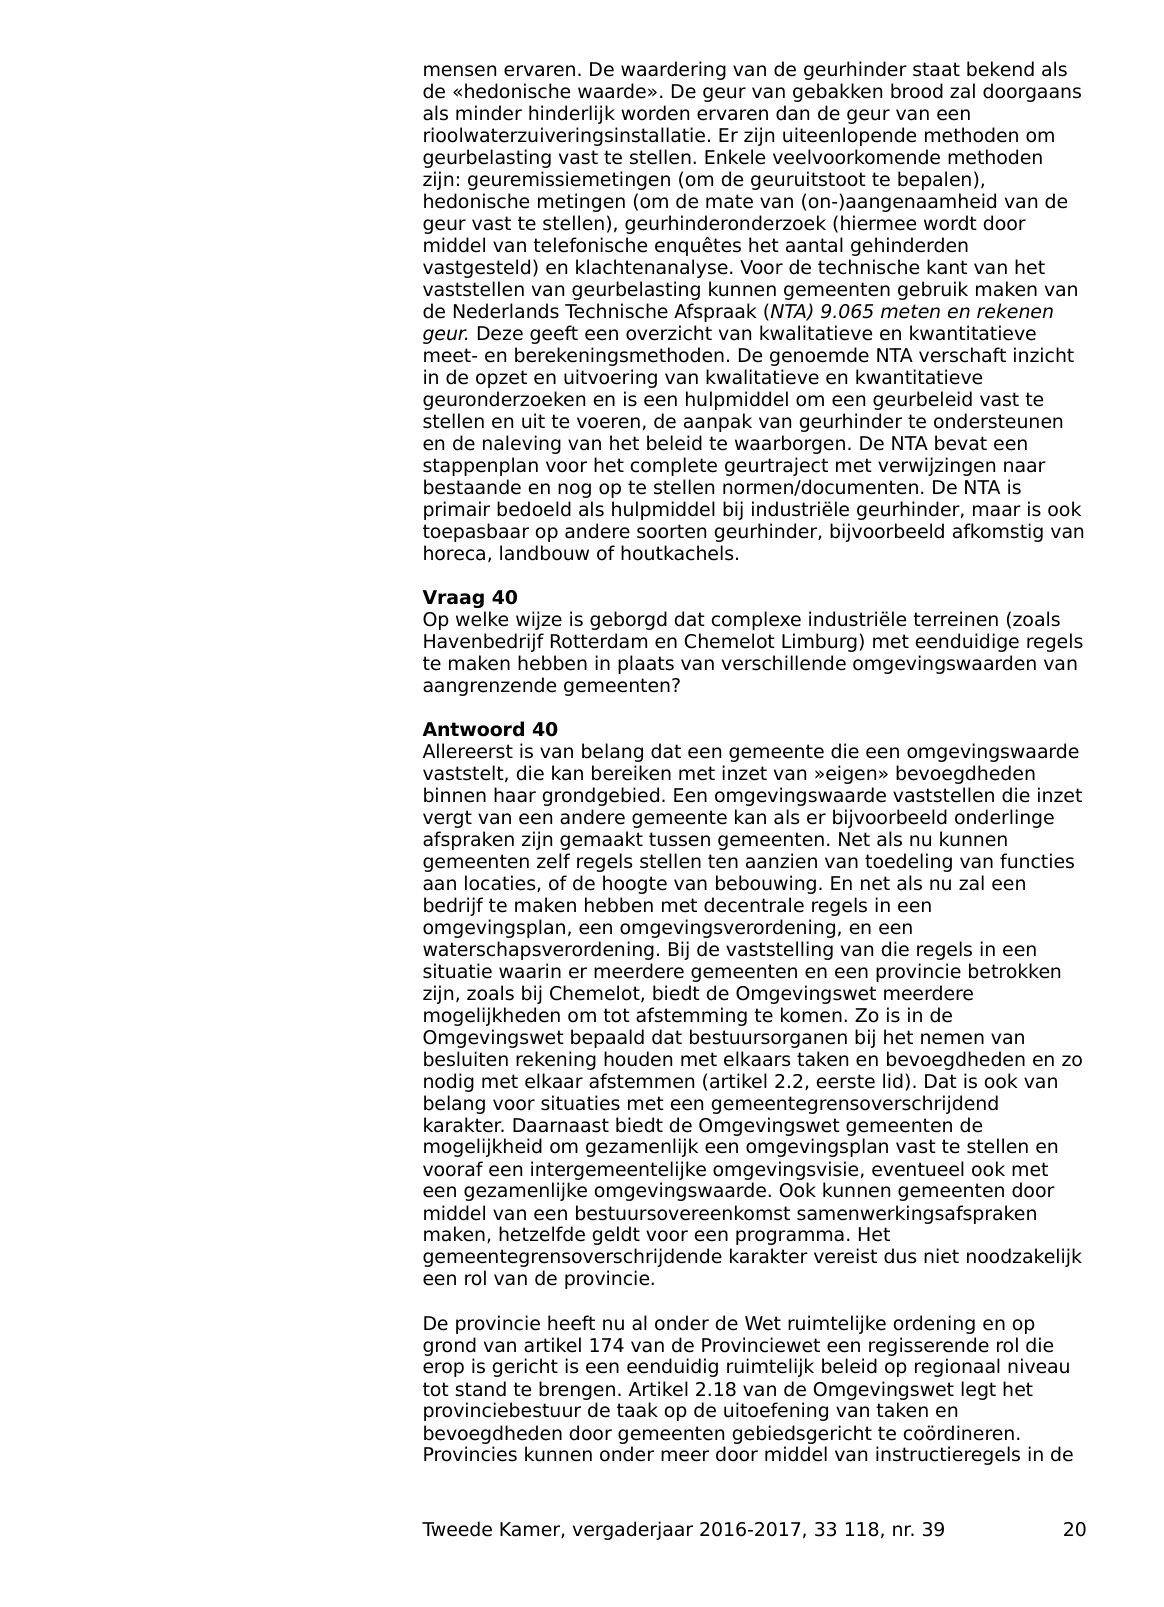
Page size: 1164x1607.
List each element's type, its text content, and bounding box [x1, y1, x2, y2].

text Op welke wijze is geborgd dat complexe industriële terreinen (zoals Havenbedrijf Rotterdam en Chemelot Limburg) met eenduidige regels te maken hebben in plaats van verschillende omgevingswaarden van aangrenzende gemeenten? [422, 609, 1087, 697]
text Antwoord 40 [422, 719, 1087, 741]
text Allereerst is van belang dat een gemeente die een omgevingswaarde vaststelt, die kan bereiken met inzet van »eigen» bevoegdheden binnen haar grondgebied. Een omgevingswaarde vaststellen die inzet vergt van een andere gemeente kan als er bijvoorbeeld onderlinge afspraken zijn gemaakt tussen gemeenten. Net als nu kunnen gemeenten zelf regels stellen ten aanzien van toedeling van functies aan locaties, of de hoogte van bebouwing. En net als nu zal een bedrijf te maken hebben met decentrale regels in een omgevingsplan, een omgevingsverordening, en een waterschapsverordening. Bij de vaststelling van die regels in een situatie waarin er meerdere gemeenten en een provincie betrokken zijn, zoals bij Chemelot, biedt de Omgevingswet meerdere mogelijkheden om tot afstemming te komen. Zo is in de Omgevingswet bepaald dat bestuursorganen bij het nemen van besluiten rekening houden met elkaars taken en bevoegdheden en zo nodig met elkaar afstemmen (artikel 2.2, eerste lid). Dat is ook van belang voor situaties met een gemeentegrensoverschrijdend karakter. Daarnaast biedt de Omgevingswet gemeenten de mogelijkheid om gezamenlijk een omgevingsplan vast te stellen en vooraf een intergemeentelijke omgevingsvisie, eventueel ook met een gezamenlijke omgevingswaarde. Ook kunnen gemeenten door middel van een bestuursovereenkomst samenwerkingsafspraken maken, hetzelfde geldt voor een programma. Het gemeentegrensoverschrijdende karakter vereist dus niet noodzakelijk een rol van de provincie. [422, 741, 1087, 1290]
text De provincie heeft nu al onder de Wet ruimtelijke ordening en op grond van artikel 174 van de Provinciewet een regisserende rol die erop is gericht is een eenduidig ruimtelijk beleid op regionaal niveau tot stand te brengen. Artikel 2.18 van de Omgevingswet legt het provinciebestuur de taak op de uitoefening van taken en bevoegdheden door gemeenten gebiedsgericht te coördineren. Provincies kunnen onder meer door middel van instructieregels in de [422, 1312, 1087, 1466]
text Vraag 40 [422, 587, 1087, 609]
text mensen ervaren. De waardering van de geurhinder staat bekend als de «hedonische waarde». De geur van gebakken brood zal doorgaans als minder hinderlijk worden ervaren dan de geur van een rioolwaterzuiveringsinstallatie. Er zijn uiteenlopende methoden om geurbelasting vast te stellen. Enkele veelvoorkomende methoden zijn: geuremissiemetingen (om de geuruitstoot te bepalen), hedonische metingen (om de mate van (on-)aangenaamheid van de geur vast te stellen), geurhinderonderzoek (hiermee wordt door middel van telefonische enquêtes het aantal gehinderden vastgesteld) en klachtenanalyse. Voor de technische kant van het vaststellen van geurbelasting kunnen gemeenten gebruik maken van de Nederlands Technische Afspraak (NTA) 9.065 meten en rekenen geur. Deze geeft een overzicht van kwalitatieve en kwantitatieve meet- en berekeningsmethoden. De genoemde NTA verschaft inzicht in de opzet en uitvoering van kwalitatieve en kwantitatieve geuronderzoeken en is een hulpmiddel om een geurbeleid vast te stellen en uit te voeren, de aanpak van geurhinder te ondersteunen en de naleving van het beleid te waarborgen. De NTA bevat een stappenplan voor het complete geurtraject met verwijzingen naar bestaande en nog op te stellen normen/documenten. De NTA is primair bedoeld als hulpmiddel bij industriële geurhinder, maar is ook toepasbaar op andere soorten geurhinder, bijvoorbeeld afkomstig van horeca, landbouw of houtkachels. [422, 59, 1087, 564]
